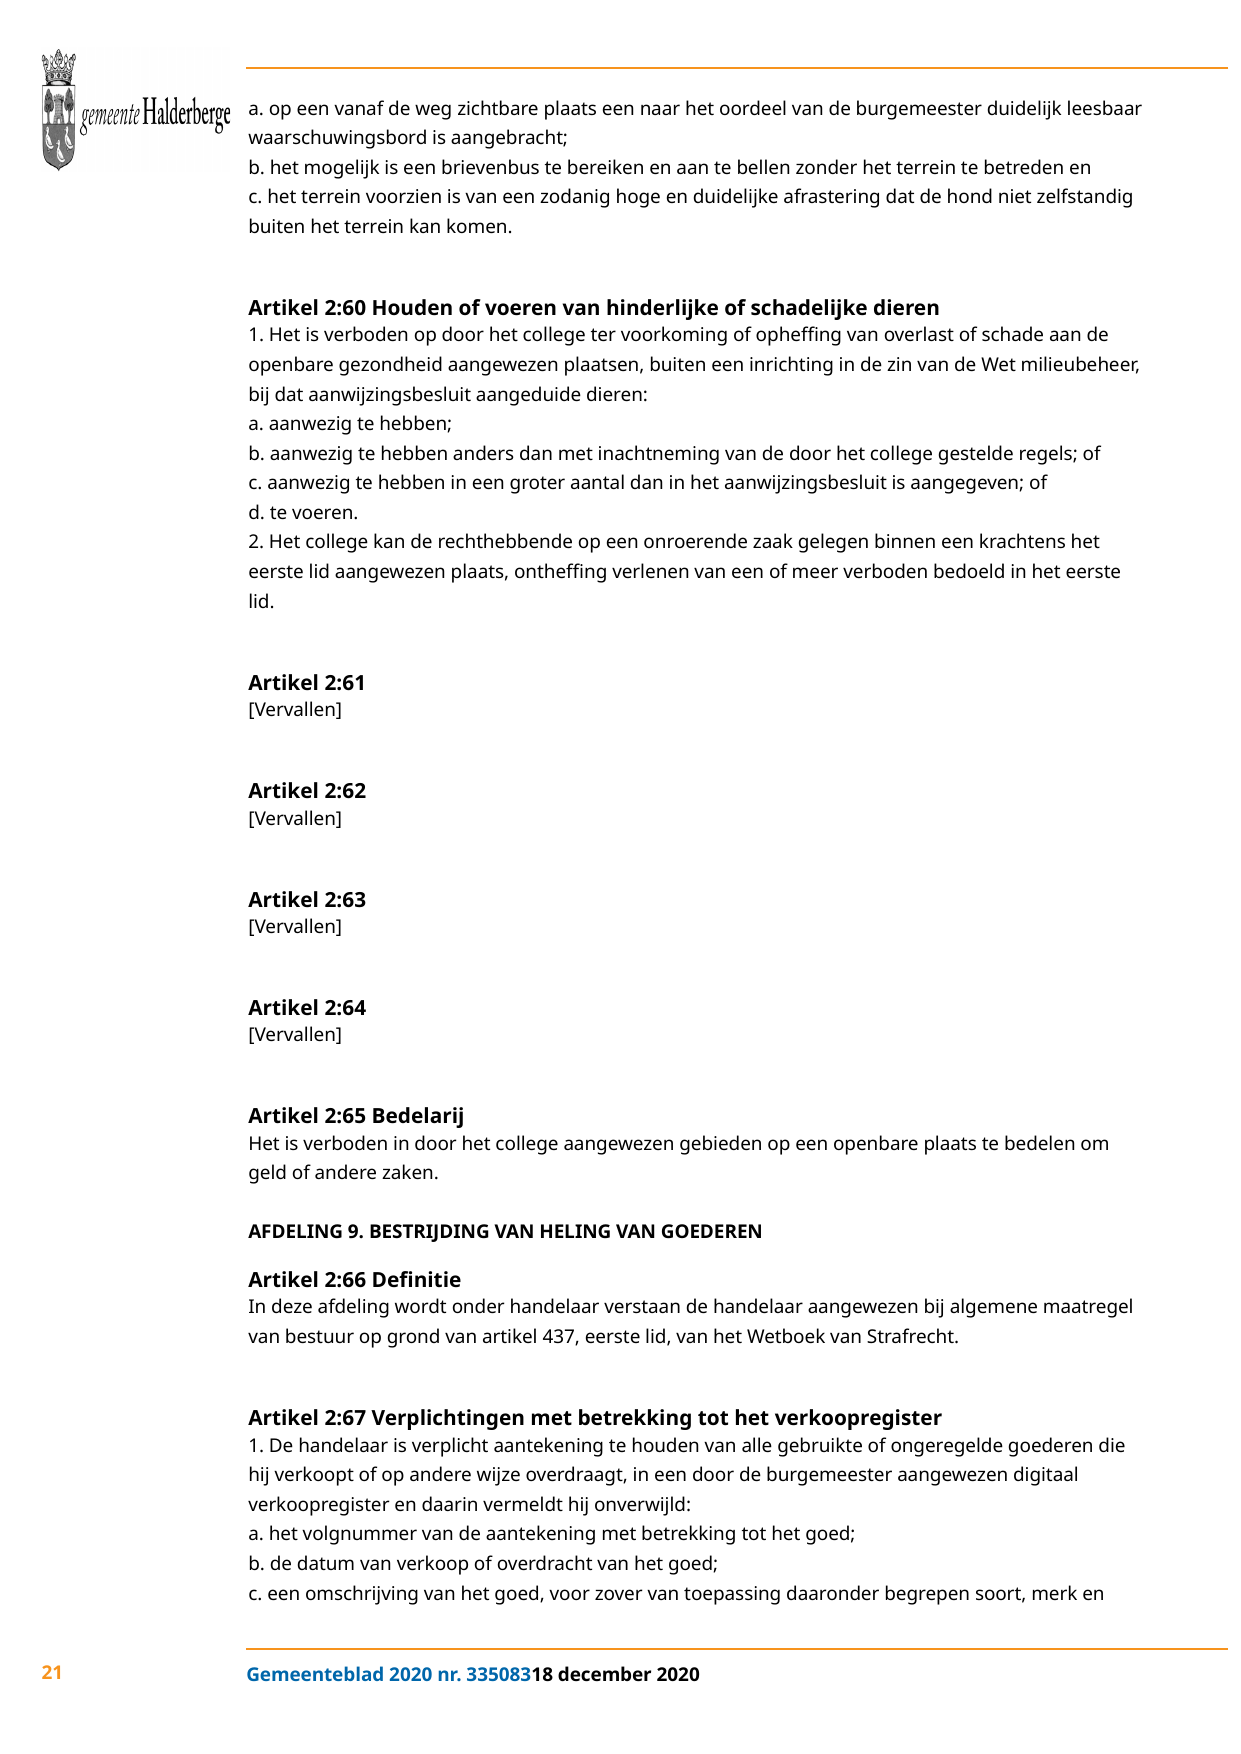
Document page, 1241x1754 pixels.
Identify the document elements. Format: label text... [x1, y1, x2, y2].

text Artikel 2:63 [248, 885, 1152, 913]
text a. op een vanaf de weg zichtbare plaats een naar het oordeel van de burgemeester duidelijk leesbaar waarschuwingsbord is aangebracht; [248, 95, 1152, 150]
text 1. Het is verboden op door het college ter voorkoming of opheffing van overlast of schade aan de openbare gezondheid aangewezen plaatsen, buiten een inrichting in de zin van de Wet milieubeheer, bij dat aanwijzingsbesluit aangeduide dieren: [248, 322, 1152, 406]
text d. te voeren. [248, 499, 1152, 525]
text Artikel 2:60 Houden of voeren van hinderlijke of schadelijke dieren [248, 293, 1152, 322]
text 1. De handelaar is verplicht aantekening te houden van alle gebruikte of ongeregelde goederen die hij verkoopt of op andere wijze overdraagt, in een door de burgemeester aangewezen digitaal verkoopregister en daarin vermeldt hij onverwijld: [248, 1432, 1152, 1517]
text [Vervallen] [248, 1022, 1152, 1047]
text c. het terrein voorzien is van een zodanig hoge en duidelijke afrastering dat de hond niet zelfstandig buiten het terrein kan komen. [248, 183, 1152, 239]
text [Vervallen] [248, 696, 1152, 722]
text b. de datum van verkoop of overdracht van het goed; [248, 1550, 1152, 1576]
text [Vervallen] [248, 913, 1152, 939]
text Artikel 2:64 [248, 993, 1152, 1022]
text Artikel 2:66 Definitie [248, 1265, 1152, 1294]
text AFDELING 9. BESTRIJDING VAN HELING VAN GOEDEREN [248, 1219, 1152, 1244]
text 2. Het college kan de rechthebbende op een onroerende zaak gelegen binnen een krachtens het eerste lid aangewezen plaats, ontheffing verlenen van een of meer verboden bedoeld in het eerste lid. [248, 529, 1152, 613]
text Artikel 2:67 Verplichtingen met betrekking tot het verkoopregister [248, 1403, 1152, 1432]
text c. aanwezig te hebben in een groter aantal dan in het aanwijzingsbesluit is aangegeven; of [248, 469, 1152, 495]
text a. aanwezig te hebben; [248, 410, 1152, 436]
text b. het mogelijk is een brievenbus te bereiken en aan te bellen zonder het terrein te betreden en [248, 154, 1152, 180]
text c. een omschrijving van het goed, voor zover van toepassing daaronder begrepen soort, merk en [248, 1580, 1152, 1605]
text [Vervallen] [248, 805, 1152, 830]
text b. aanwezig te hebben anders dan met inachtneming van de door het college gestelde regels; of [248, 440, 1152, 466]
text In deze afdeling wordt onder handelaar verstaan de handelaar aangewezen bij algemene maatregel van bestuur op grond van artikel 437, eerste lid, van het Wetboek van Strafrecht. [248, 1294, 1152, 1349]
picture [41, 47, 231, 172]
text Artikel 2:62 [248, 776, 1152, 805]
text a. het volgnummer van de aantekening met betrekking tot het goed; [248, 1521, 1152, 1546]
text Het is verboden in door het college aangewezen gebieden op een openbare plaats te bedelen om geld of andere zaken. [248, 1130, 1152, 1185]
text Artikel 2:65 Bedelarij [248, 1102, 1152, 1130]
text Artikel 2:61 [248, 668, 1152, 696]
